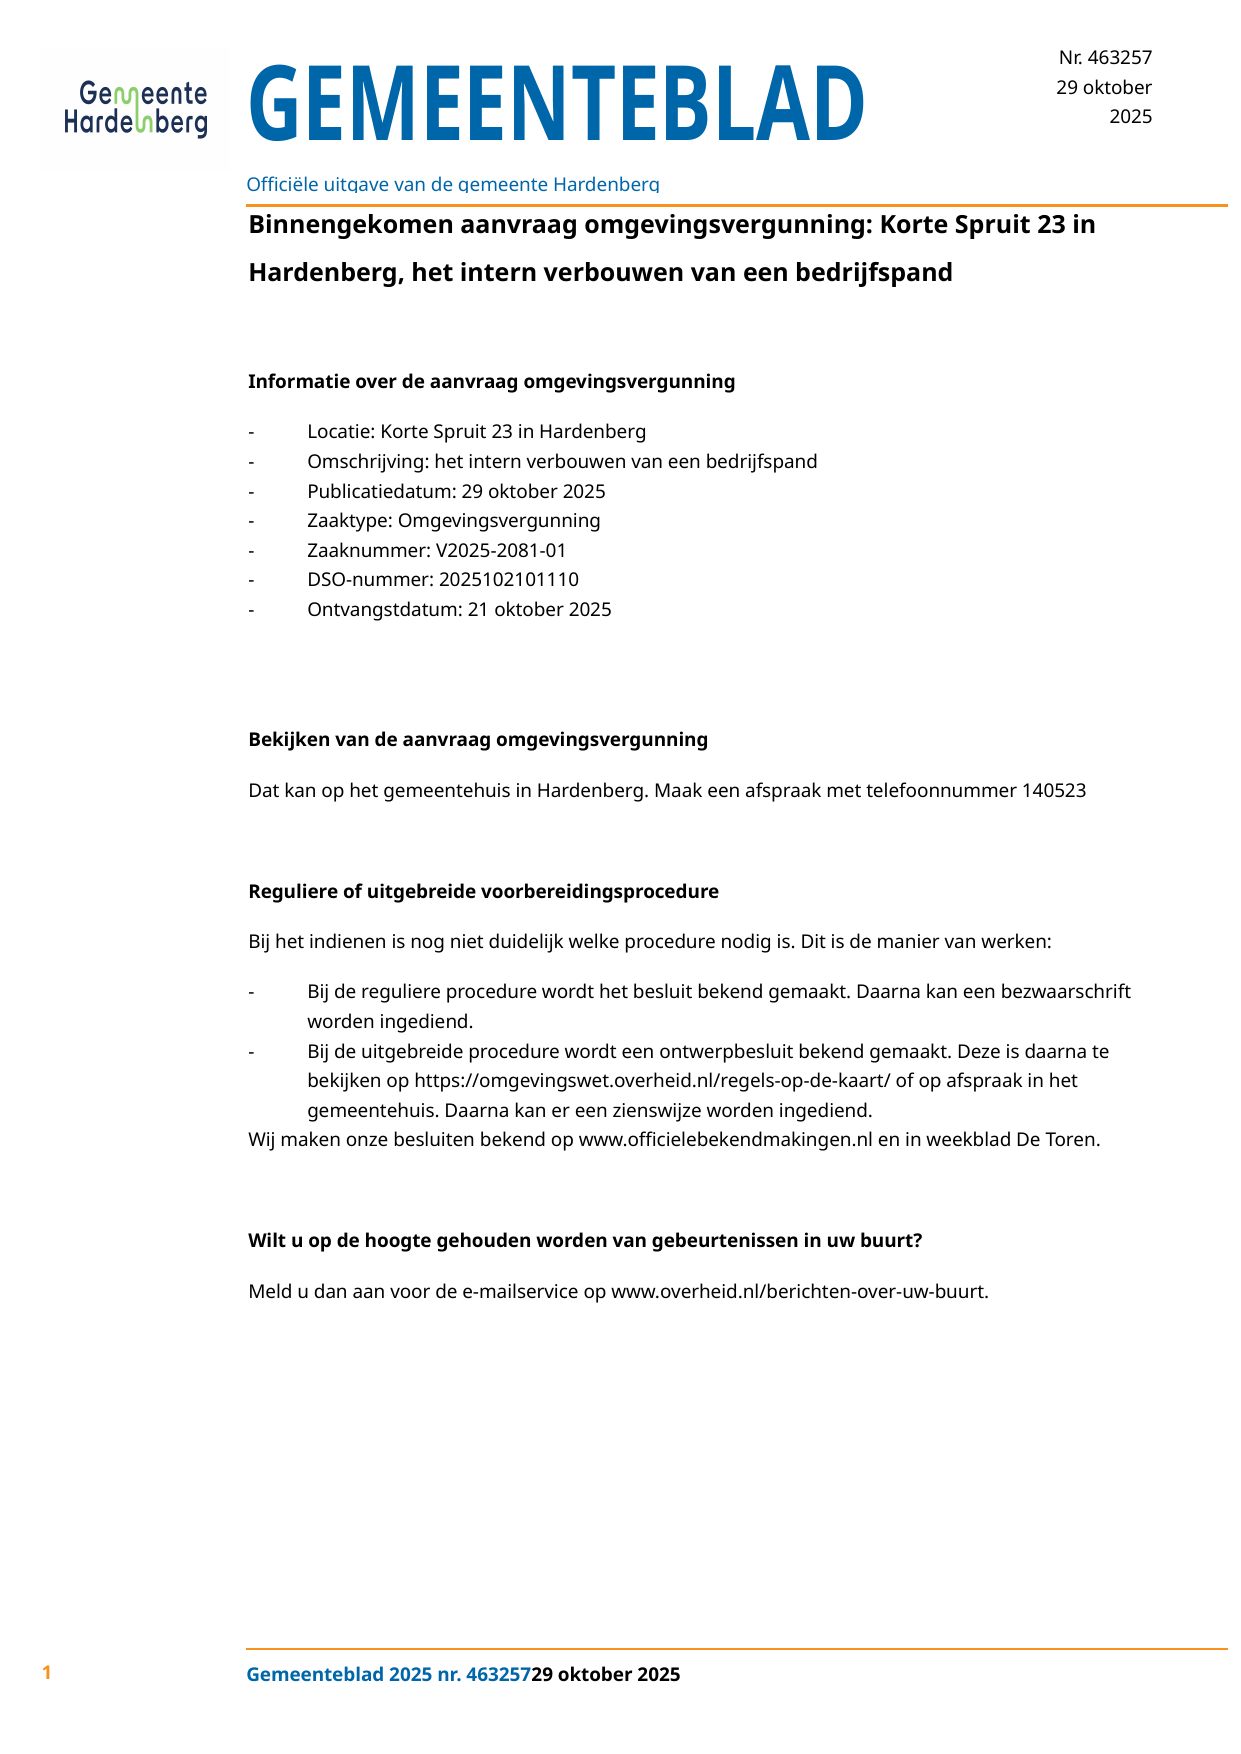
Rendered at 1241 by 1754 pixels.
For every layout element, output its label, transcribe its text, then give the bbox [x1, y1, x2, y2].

text Wij maken onze besluiten bekend op www.officielebekendmakingen.nl en in weekblad De Toren. [248, 1127, 1152, 1152]
list Ontvangstdatum: 21 oktober 2025 [248, 596, 1152, 622]
list Omschrijving: het intern verbouwen van een bedrijfspand [248, 448, 1152, 474]
list Bij de uitgebreide procedure wordt een ontwerpbesluit bekend gemaakt. Deze is daarna te bekijken op https://omgevingswet.overheid.nl/regels-op-de-kaart/ of op afspraak in het gemeentehuis. Daarna kan er een zienswijze worden ingediend. [248, 1038, 1152, 1123]
list Locatie: Korte Spruit 23 in Hardenberg [248, 419, 1152, 444]
list DSO-nummer: 2025102101110 [248, 567, 1152, 592]
text Reguliere of uitgebreide voorbereidingsprocedure [248, 878, 1152, 904]
text Bij het indienen is nog niet duidelijk welke procedure nodig is. Dit is de manier van werken: [248, 928, 1152, 954]
text Meld u dan aan voor de e-mailservice op www.overheid.nl/berichten-over-uw-buurt. [248, 1278, 1152, 1304]
list Zaaknummer: V2025-2081-01 [248, 537, 1152, 563]
text Binnengekomen aanvraag omgevingsvergunning: Korte Spruit 23 in Hardenberg, het intern verbouwen van een bedrijfspand [248, 207, 1152, 288]
picture [41, 47, 231, 172]
list Zaaktype: Omgevingsvergunning [248, 507, 1152, 533]
list Publicatiedatum: 29 oktober 2025 [248, 478, 1152, 504]
text Informatie over de aanvraag omgevingsvergunning [248, 368, 1152, 394]
text Wilt u op de hoogte gehouden worden van gebeurtenissen in uw buurt? [248, 1227, 1152, 1253]
list Bij de reguliere procedure wordt het besluit bekend gemaakt. Daarna kan een bezwaarschrift worden ingediend. [248, 979, 1152, 1034]
text Bekijken van de aanvraag omgevingsvergunning [248, 727, 1152, 752]
text Dat kan op het gemeentehuis in Hardenberg. Maak een afspraak met telefoonnummer 140523 [248, 777, 1152, 803]
